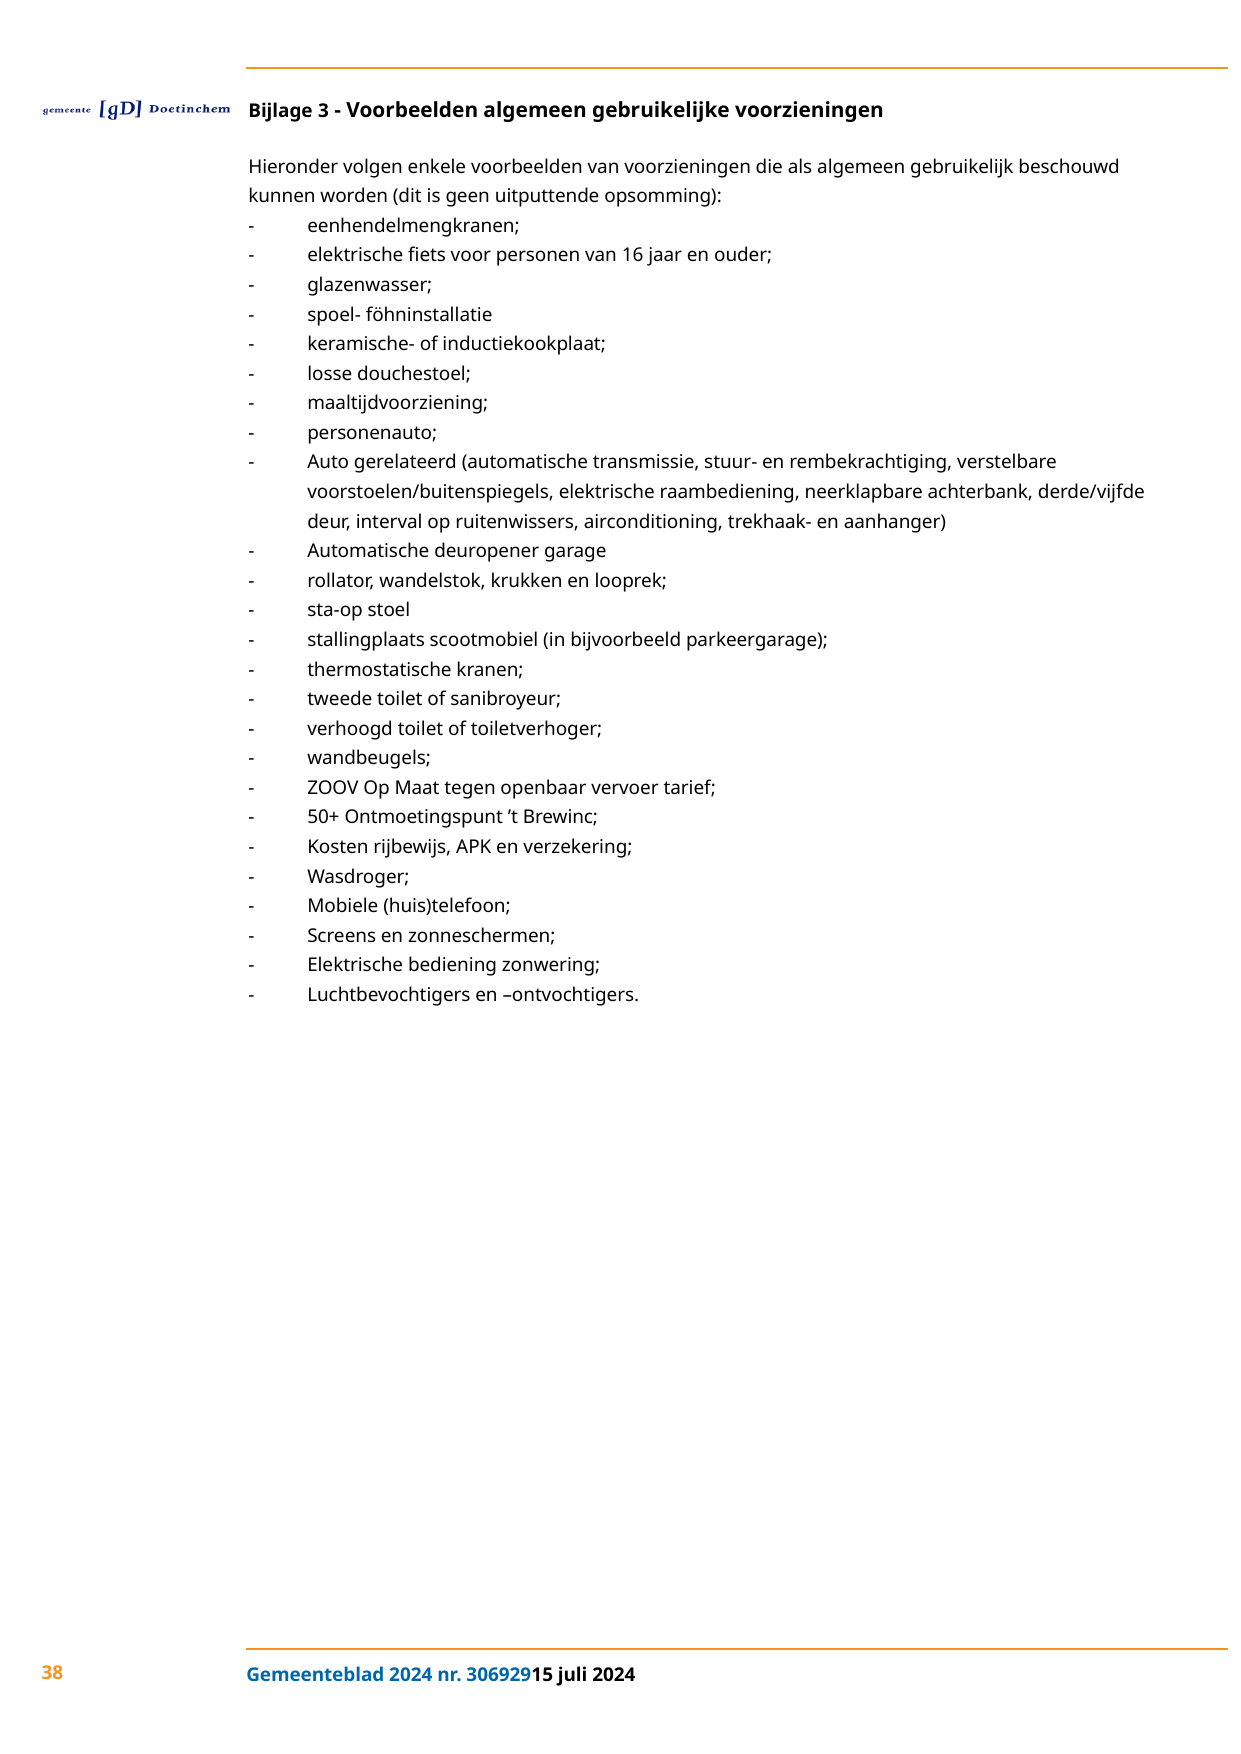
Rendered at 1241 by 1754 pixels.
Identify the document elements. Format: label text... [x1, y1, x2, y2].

list Automatische deuropener garage [248, 537, 1152, 563]
text Bijlage 3 - Voorbeelden algemeen gebruikelijke voorzieningen [248, 95, 1152, 123]
list maaltijdvoorziening; [248, 389, 1152, 415]
list verhoogd toilet of toiletverhoger; [248, 715, 1152, 741]
list tweede toilet of sanibroyeur; [248, 685, 1152, 711]
list stallingplaats scootmobiel (in bijvoorbeeld parkeergarage); [248, 626, 1152, 652]
list wandbeugels; [248, 744, 1152, 770]
list eenhendelmengkranen; [248, 212, 1152, 238]
list Screens en zonneschermen; [248, 922, 1152, 948]
list Kosten rijbewijs, APK en verzekering; [248, 833, 1152, 859]
list keramische- of inductiekookplaat; [248, 330, 1152, 356]
picture [41, 47, 231, 172]
list 50+ Ontmoetingspunt ’t Brewinc; [248, 804, 1152, 829]
list Auto gerelateerd (automatische transmissie, stuur- en rembekrachtiging, verstelbare voorstoelen/buitenspiegels, elektrische raambediening, neerklapbare achterbank, derde/vijfde deur, interval op ruitenwissers, airconditioning, trekhaak- en aanhanger) [248, 449, 1152, 534]
list losse douchestoel; [248, 360, 1152, 386]
list personenauto; [248, 419, 1152, 445]
list thermostatische kranen; [248, 656, 1152, 682]
list rollator, wandelstok, krukken en looprek; [248, 567, 1152, 593]
list ZOOV Op Maat tegen openbaar vervoer tarief; [248, 774, 1152, 800]
list spoel- föhninstallatie [248, 301, 1152, 327]
list glazenwasser; [248, 271, 1152, 297]
list elektrische fiets voor personen van 16 jaar en ouder; [248, 242, 1152, 267]
list sta-op stoel [248, 597, 1152, 622]
list Elektrische bediening zonwering; [248, 952, 1152, 977]
list Wasdroger; [248, 863, 1152, 889]
text Hieronder volgen enkele voorbeelden van voorzieningen die als algemeen gebruikelijk beschouwd kunnen worden (dit is geen uitputtende opsomming): [248, 153, 1152, 208]
list Mobiele (huis)telefoon; [248, 892, 1152, 918]
list Luchtbevochtigers en –ontvochtigers. [248, 981, 1152, 1007]
